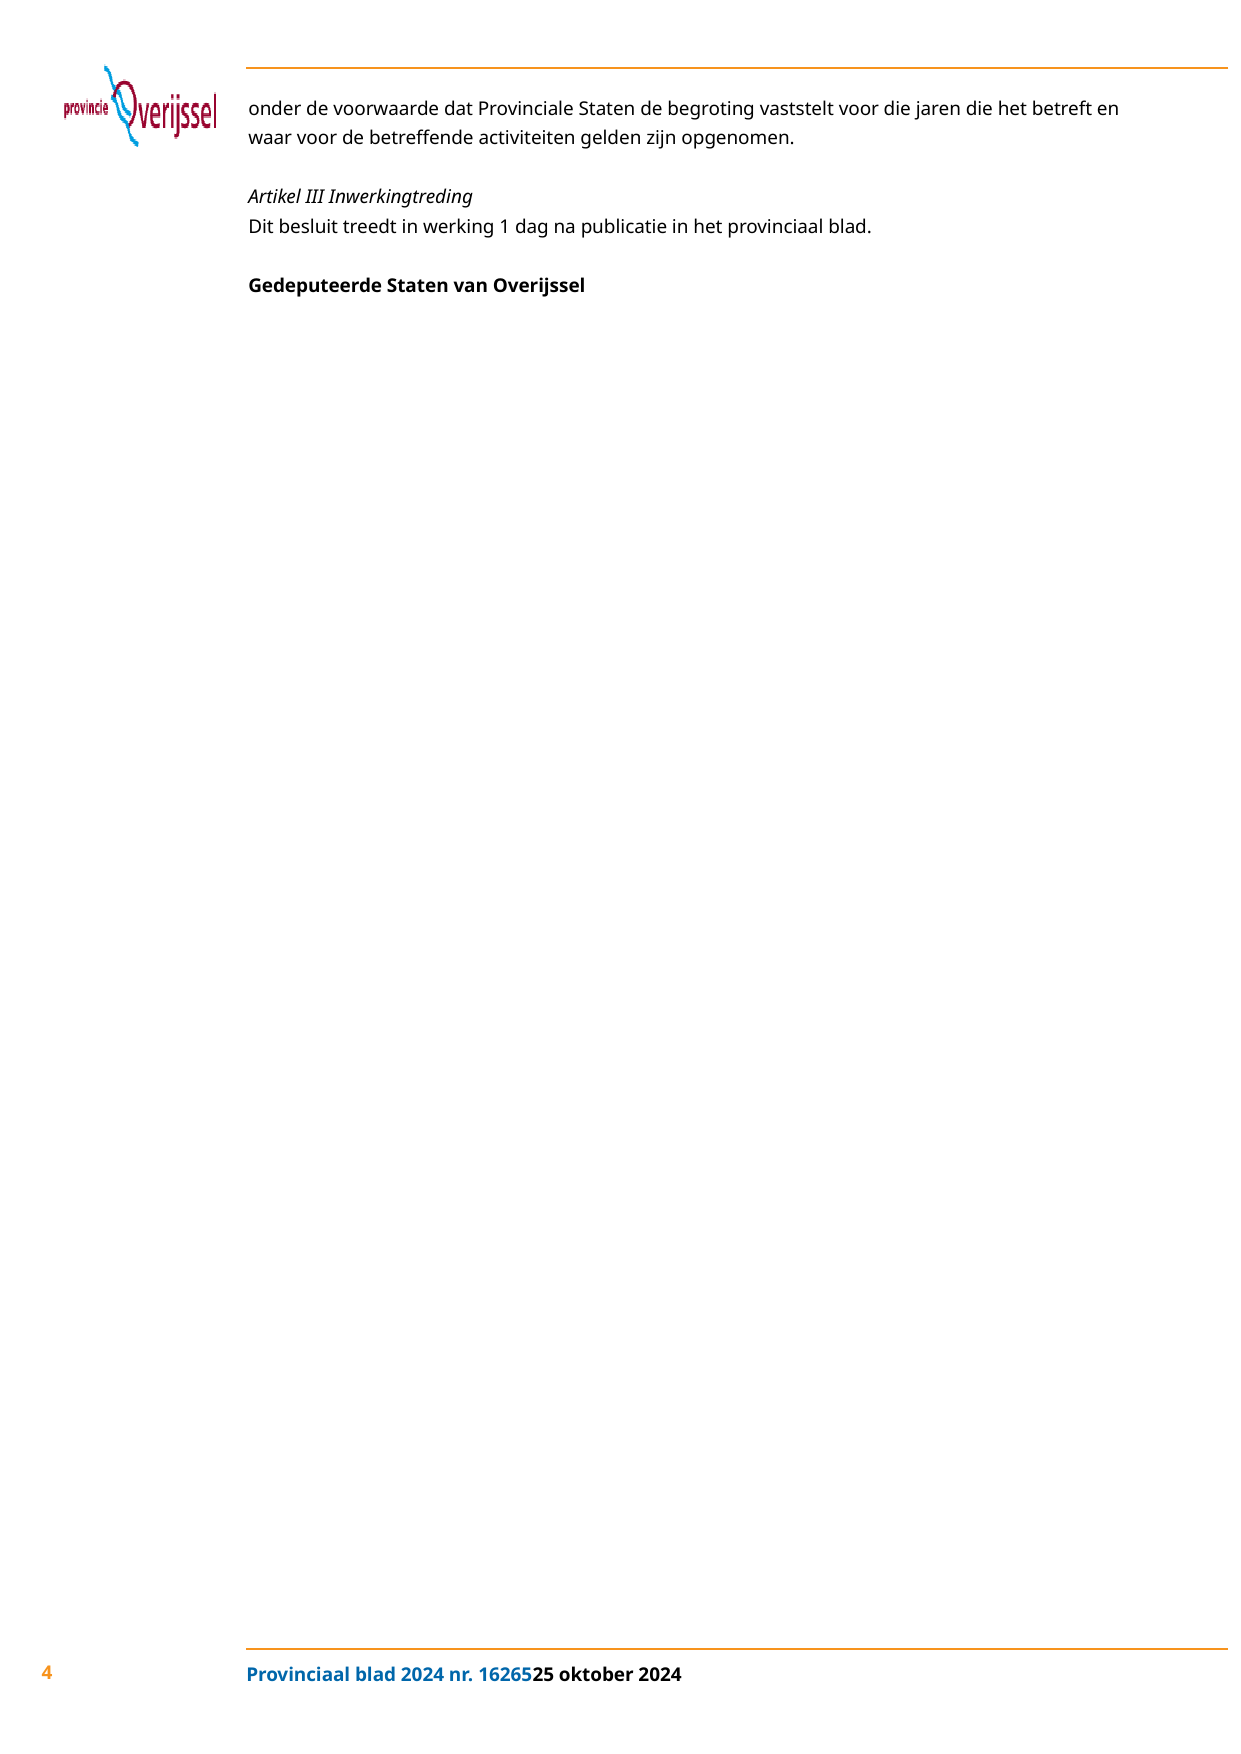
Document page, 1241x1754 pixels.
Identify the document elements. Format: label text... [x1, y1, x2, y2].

text onder de voorwaarde dat Provinciale Staten de begroting vaststelt voor die jaren die het betreft en waar voor de betreffende activiteiten gelden zijn opgenomen. [248, 95, 1152, 150]
text Gedeputeerde Staten van Overijssel [248, 272, 1152, 298]
text Artikel III Inwerkingtreding [248, 183, 1152, 209]
picture [41, 47, 231, 172]
text Dit besluit treedt in werking 1 dag na publicatie in het provinciaal blad. [248, 213, 1152, 239]
